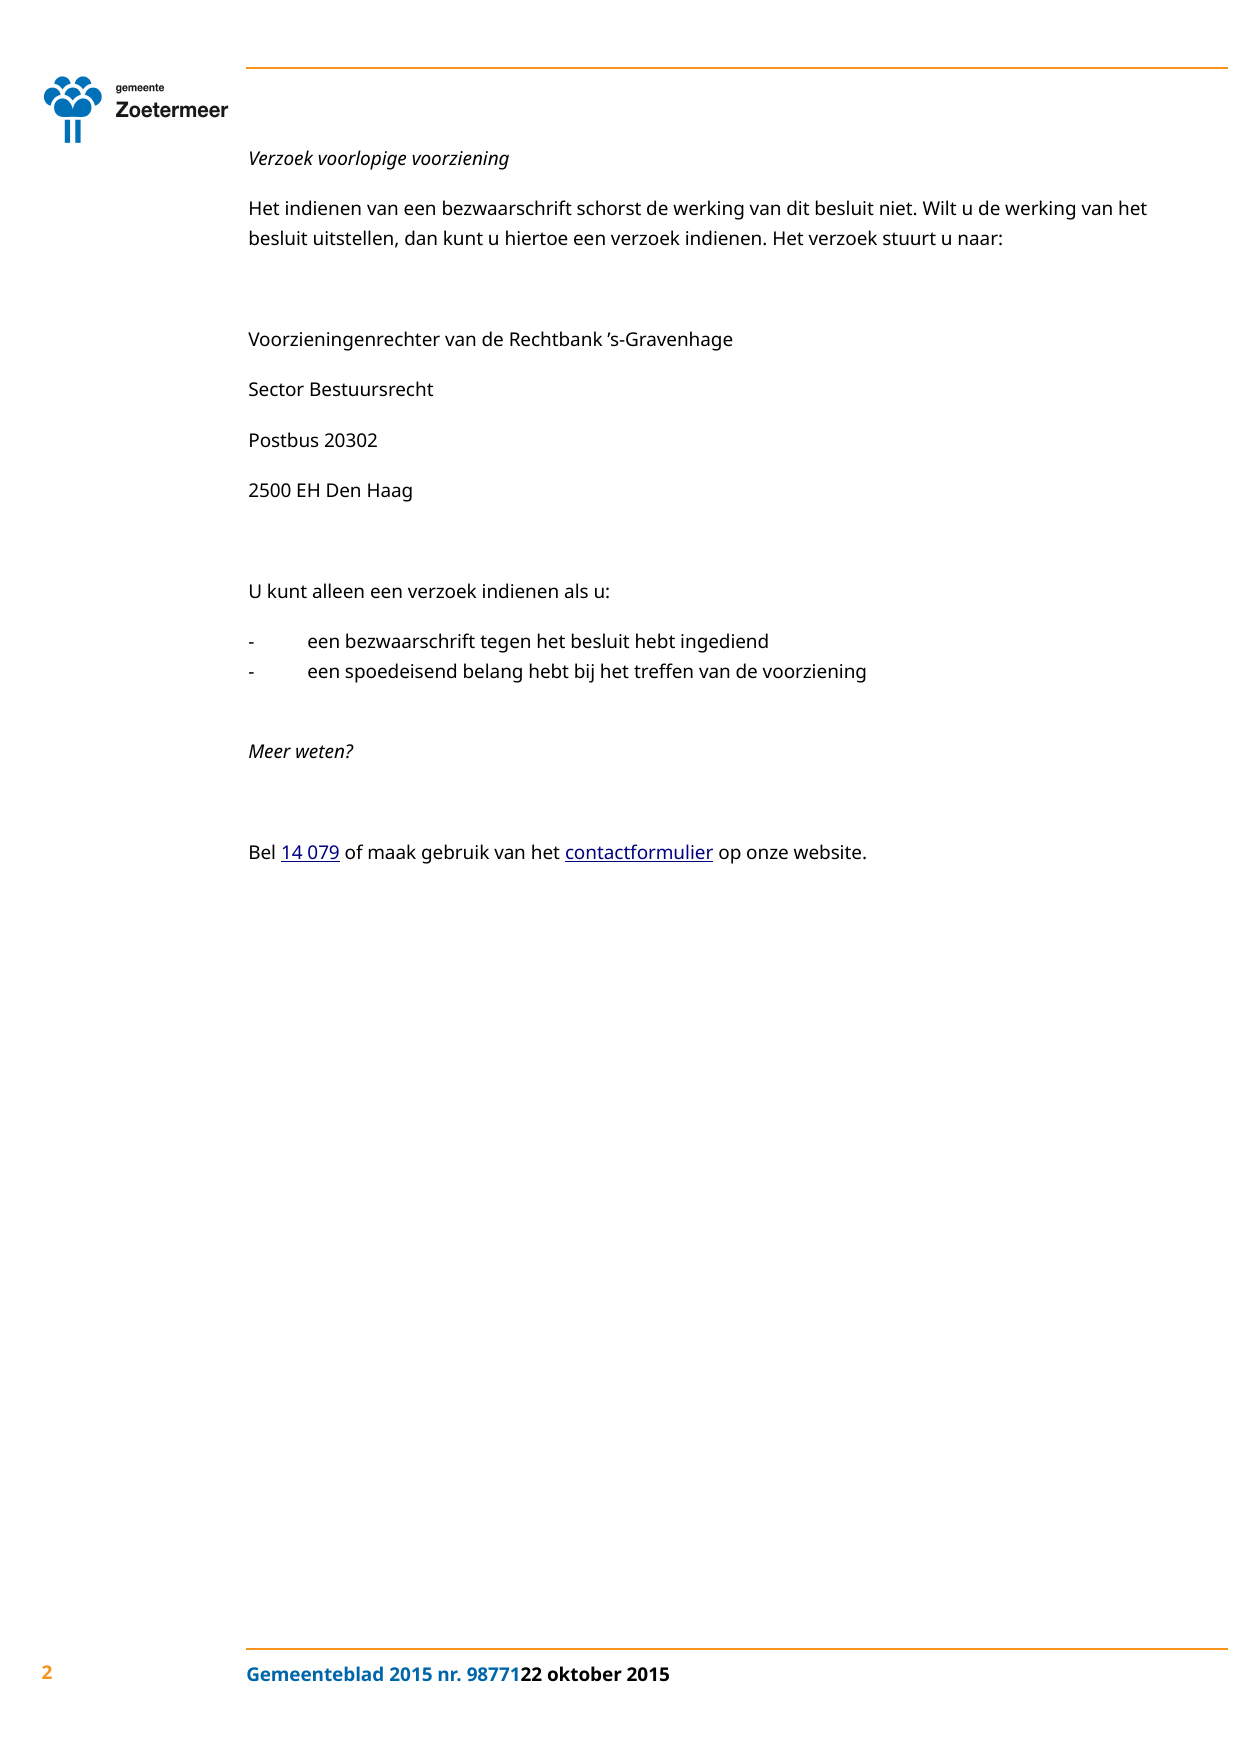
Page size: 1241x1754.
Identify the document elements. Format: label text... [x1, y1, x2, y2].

text Verzoek voorlopige voorziening [248, 145, 1152, 171]
list een bezwaarschrift tegen het besluit hebt ingediend [248, 628, 1152, 654]
list een spoedeisend belang hebt bij het treffen van de voorziening [248, 658, 1152, 684]
text 2500 EH Den Haag [248, 477, 1152, 503]
text U kunt alleen een verzoek indienen als u: [248, 578, 1152, 604]
text Postbus 20302 [248, 427, 1152, 453]
picture [41, 47, 231, 172]
text Het indienen van een bezwaarschrift schorst de werking van dit besluit niet. Wilt u de werking van het besluit uitstellen, dan kunt u hiertoe een verzoek indienen. Het verzoek stuurt u naar: [248, 196, 1152, 251]
text Meer weten? [248, 738, 1152, 764]
text Bel 14 079 of maak gebruik van het contactformulier op onze website. [248, 839, 1152, 865]
text Sector Bestuursrecht [248, 376, 1152, 402]
text Voorzieningenrechter van de Rechtbank ’s-Gravenhage [248, 326, 1152, 352]
